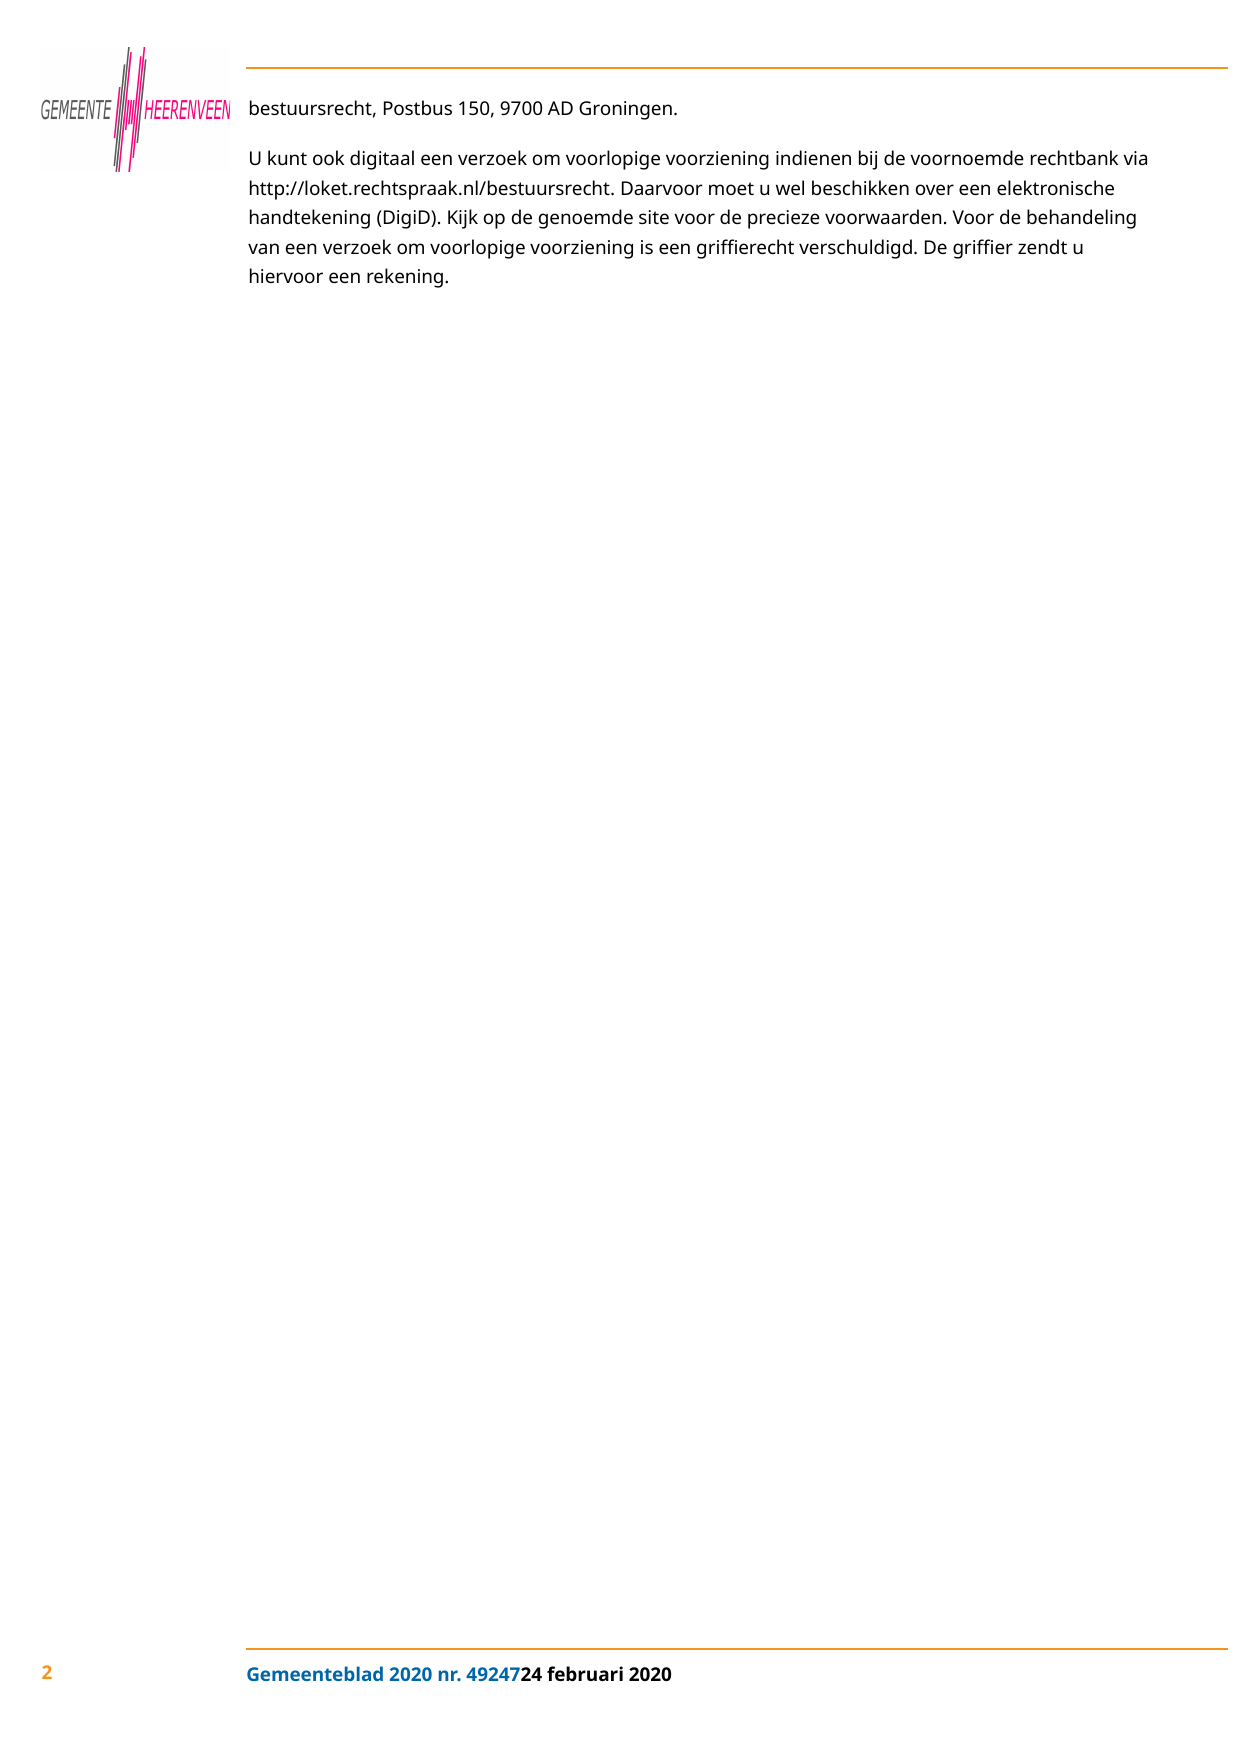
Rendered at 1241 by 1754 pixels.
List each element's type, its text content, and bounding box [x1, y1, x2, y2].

text U kunt ook digitaal een verzoek om voorlopige voorziening indienen bij de voornoemde rechtbank via http://loket.rechtspraak.nl/bestuursrecht. Daarvoor moet u wel beschikken over een elektronische handtekening (DigiD). Kijk op de genoemde site voor de precieze voorwaarden. Voor de behandeling van een verzoek om voorlopige voorziening is een griffierecht verschuldigd. De griffier zendt u hiervoor een rekening. [248, 145, 1152, 289]
picture [41, 47, 231, 172]
text bestuursrecht, Postbus 150, 9700 AD Groningen. [248, 95, 1152, 121]
